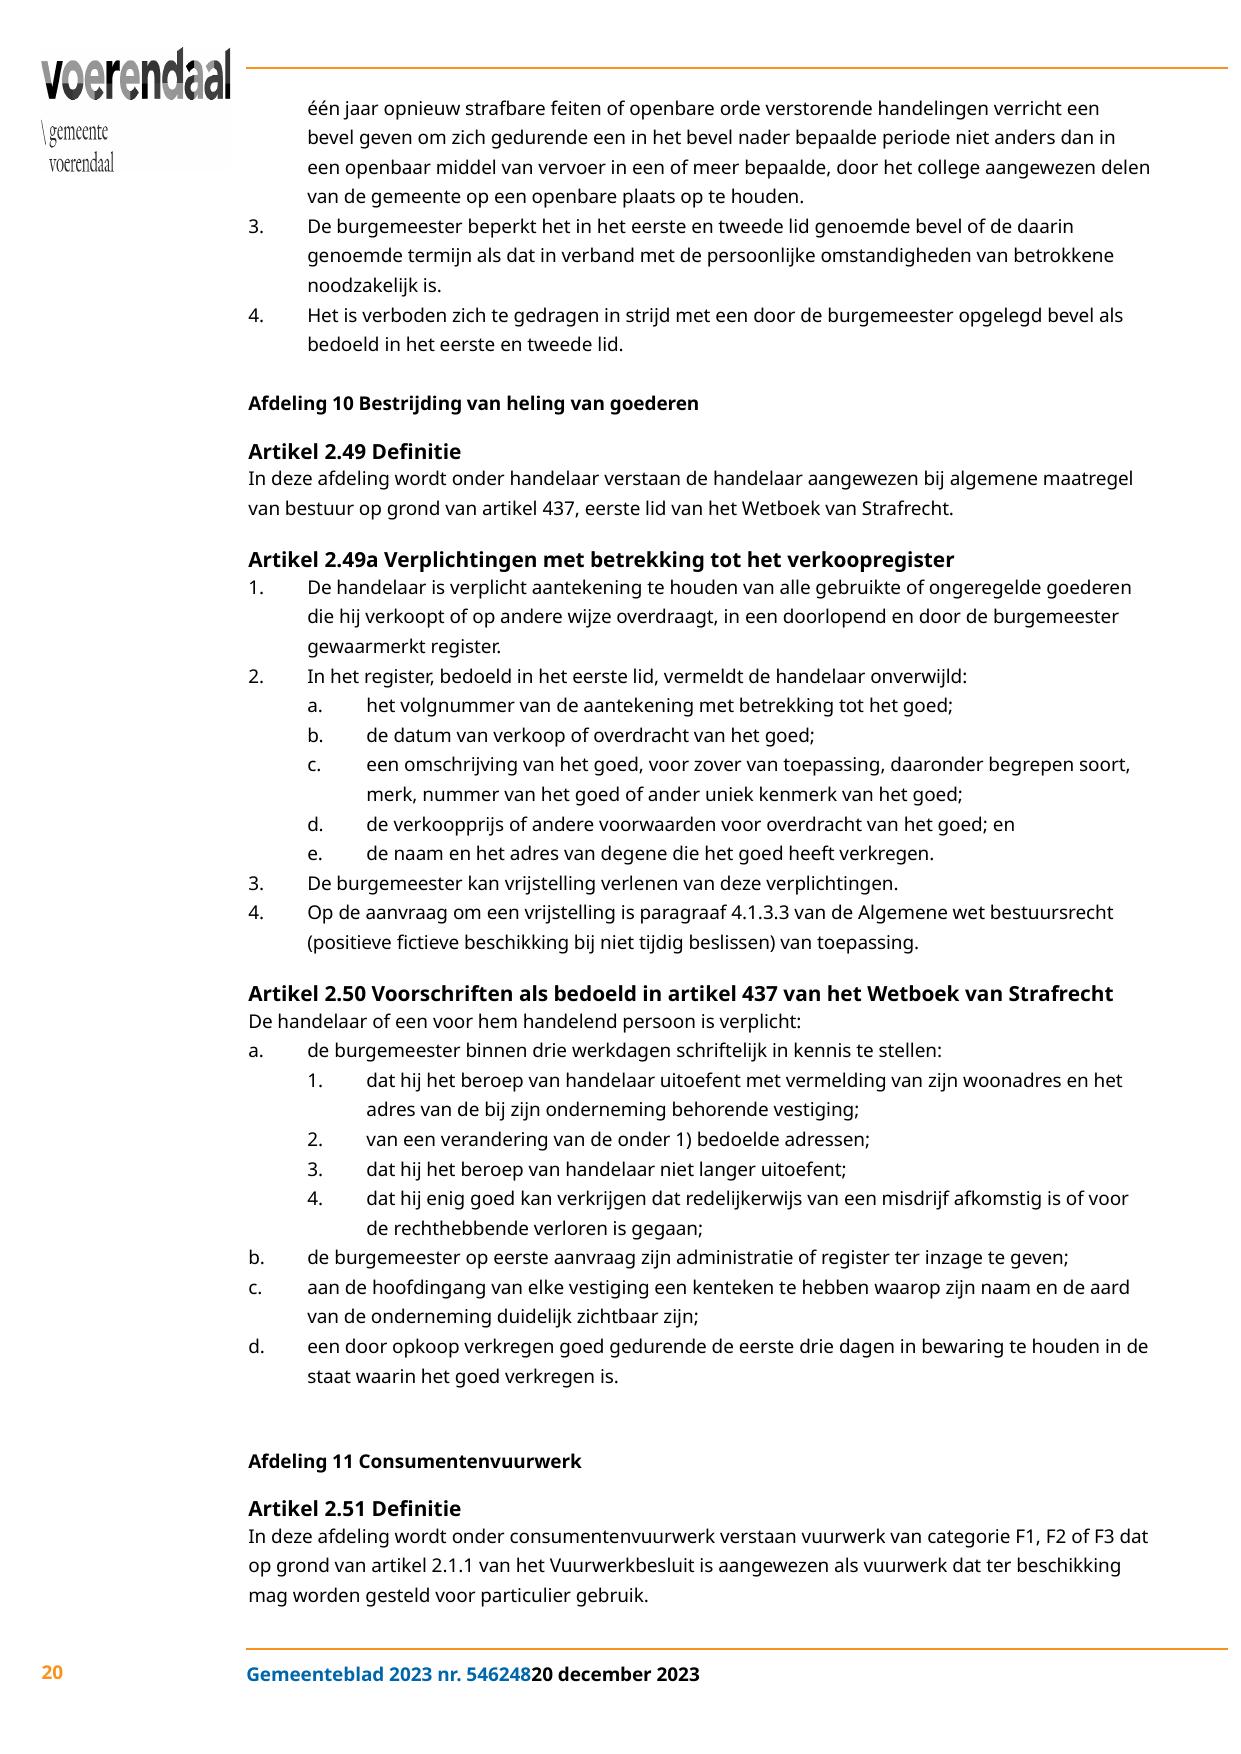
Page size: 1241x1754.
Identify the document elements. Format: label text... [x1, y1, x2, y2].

list dat hij enig goed kan verkrijgen dat redelijkerwijs van een misdrijf afkomstig is of voor de rechthebbende verloren is gegaan; [307, 1185, 1152, 1241]
text De handelaar of een voor hem handelend persoon is verplicht: [248, 1008, 1152, 1034]
text Artikel 2.49 Definitie [248, 437, 1152, 466]
list aan de hoofdingang van elke vestiging een kenteken te hebben waarop zijn naam en de aard van de onderneming duidelijk zichtbaar zijn; [248, 1274, 1152, 1329]
list De handelaar is verplicht aantekening te houden van alle gebruikte of ongeregelde goederen die hij verkoopt of op andere wijze overdraagt, in een doorlopend en door de burgemeester gewaarmerkt register. [248, 574, 1152, 659]
list de burgemeester op eerste aanvraag zijn administratie of register ter inzage te geven; [248, 1244, 1152, 1270]
list de burgemeester binnen drie werkdagen schriftelijk in kennis te stellen: [248, 1037, 1152, 1063]
list de datum van verkoop of overdracht van het goed; [307, 722, 1152, 748]
list Het is verboden zich te gedragen in strijd met een door de burgemeester opgelegd bevel als bedoeld in het eerste en tweede lid. [248, 302, 1152, 357]
text In deze afdeling wordt onder consumentenvuurwerk verstaan vuurwerk van categorie F1, F2 of F3 dat op grond van artikel 2.1.1 van het Vuurwerkbesluit is aangewezen als vuurwerk dat ter beschikking mag worden gesteld voor particulier gebruik. [248, 1523, 1152, 1608]
list het volgnummer van de aantekening met betrekking tot het goed; [307, 692, 1152, 718]
picture [41, 47, 231, 172]
text Artikel 2.50 Voorschriften als bedoeld in artikel 437 van het Wetboek van Strafrecht [248, 979, 1152, 1008]
list dat hij het beroep van handelaar uitoefent met vermelding van zijn woonadres en het adres van de bij zijn onderneming behorende vestiging; [307, 1067, 1152, 1122]
list één jaar opnieuw strafbare feiten of openbare orde verstorende handelingen verricht een bevel geven om zich gedurende een in het bevel nader bepaalde periode niet anders dan in een openbaar middel van vervoer in een of meer bepaalde, door het college aangewezen delen van de gemeente op een openbare plaats op te houden. [248, 95, 1152, 209]
text Afdeling 11 Consumentenvuurwerk [248, 1448, 1152, 1473]
list van een verandering van de onder 1) bedoelde adressen; [307, 1126, 1152, 1152]
list Op de aanvraag om een vrijstelling is paragraaf 4.1.3.3 van de Algemene wet bestuursrecht (positieve fictieve beschikking bij niet tijdig beslissen) van toepassing. [248, 899, 1152, 955]
list De burgemeester kan vrijstelling verlenen van deze verplichtingen. [248, 870, 1152, 896]
text Afdeling 10 Bestrijding van heling van goederen [248, 391, 1152, 416]
list de naam en het adres van degene die het goed heeft verkregen. [307, 840, 1152, 866]
text In deze afdeling wordt onder handelaar verstaan de handelaar aangewezen bij algemene maatregel van bestuur op grond van artikel 437, eerste lid van het Wetboek van Strafrecht. [248, 466, 1152, 521]
list de verkoopprijs of andere voorwaarden voor overdracht van het goed; en [307, 811, 1152, 836]
text Artikel 2.49a Verplichtingen met betrekking tot het verkoopregister [248, 546, 1152, 574]
list In het register, bedoeld in het eerste lid, vermeldt de handelaar onverwijld: [248, 663, 1152, 688]
list dat hij het beroep van handelaar niet langer uitoefent; [307, 1156, 1152, 1182]
list De burgemeester beperkt het in het eerste en tweede lid genoemde bevel of de daarin genoemde termijn als dat in verband met de persoonlijke omstandigheden van betrokkene noodzakelijk is. [248, 213, 1152, 298]
list een omschrijving van het goed, voor zover van toepassing, daaronder begrepen soort, merk, nummer van het goed of ander uniek kenmerk van het goed; [307, 752, 1152, 807]
list een door opkoop verkregen goed gedurende de eerste drie dagen in bewaring te houden in de staat waarin het goed verkregen is. [248, 1333, 1152, 1389]
text Artikel 2.51 Definitie [248, 1494, 1152, 1523]
